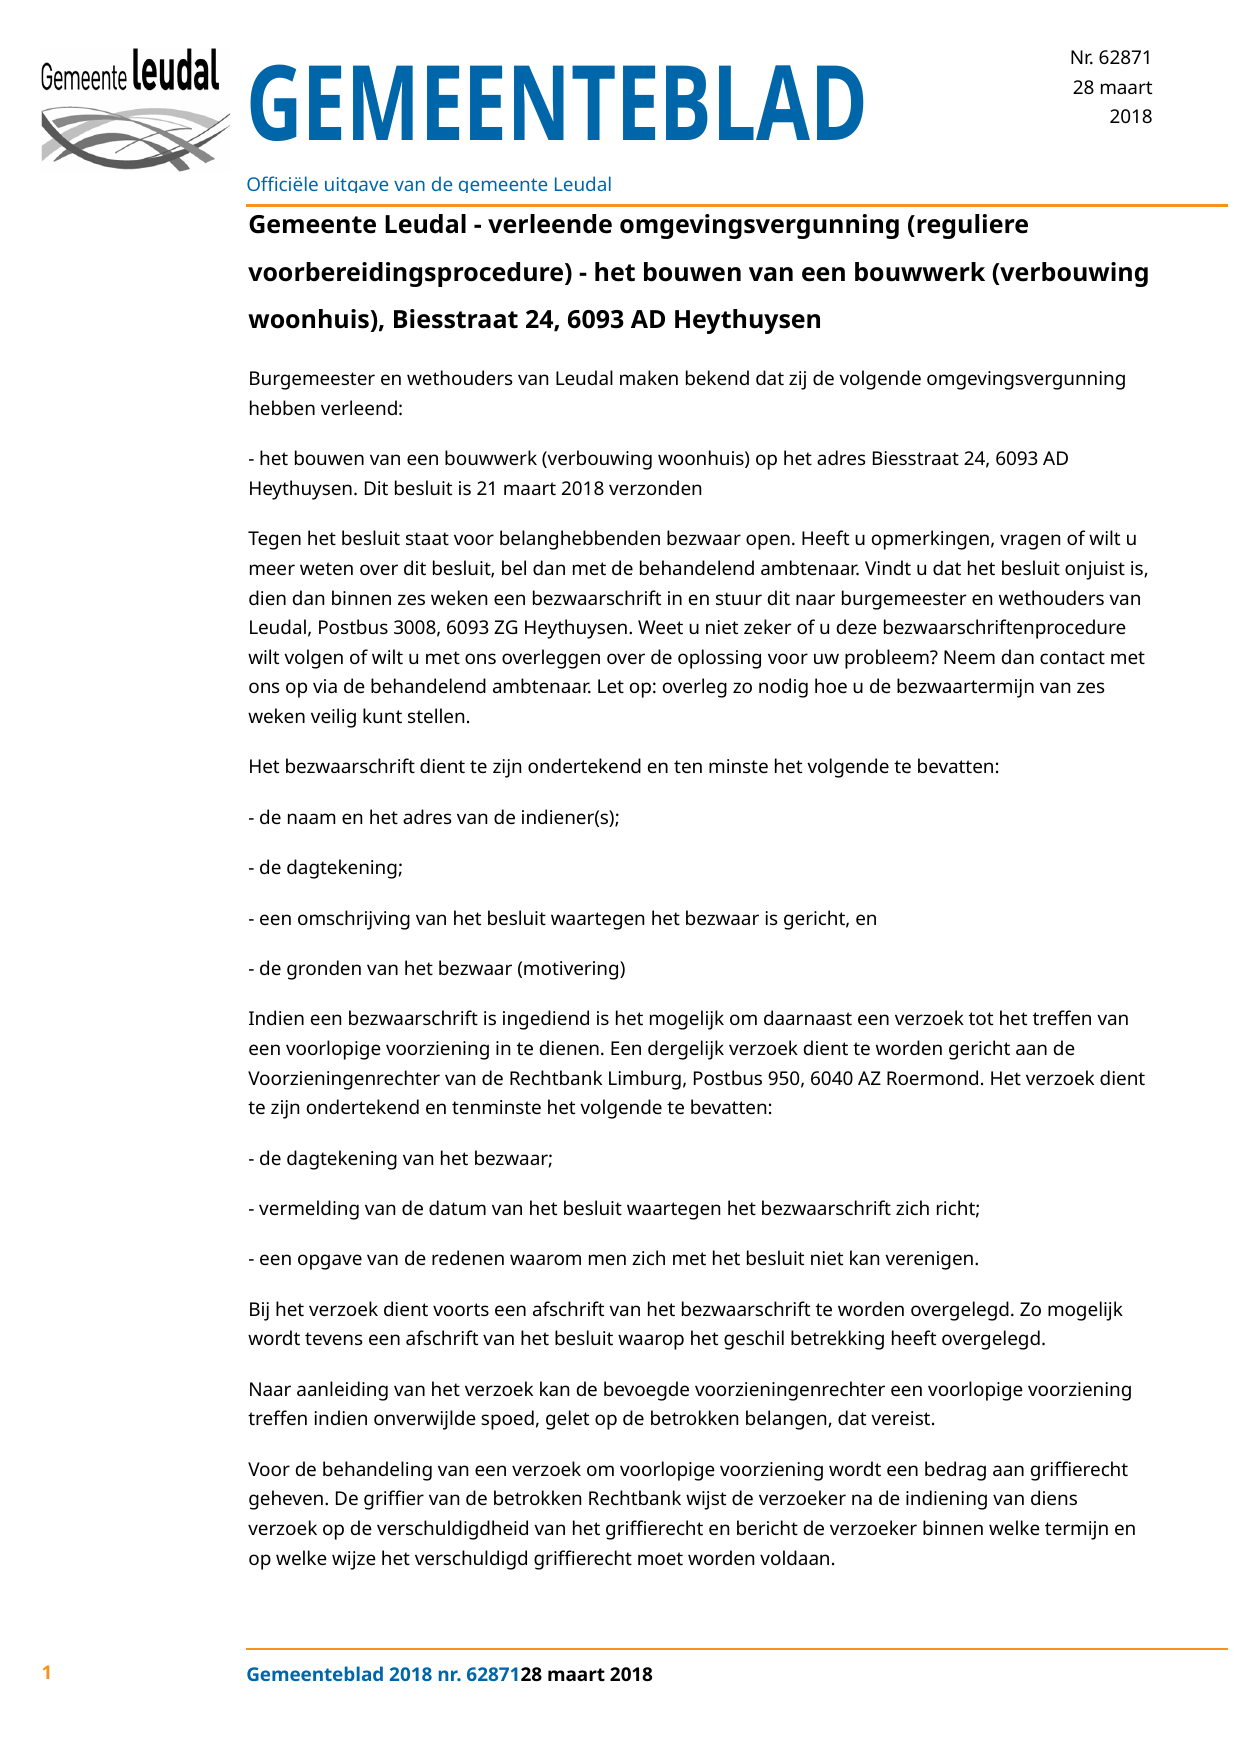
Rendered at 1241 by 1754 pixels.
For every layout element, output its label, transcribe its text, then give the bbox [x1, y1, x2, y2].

text Burgemeester en wethouders van Leudal maken bekend dat zij de volgende omgevingsvergunning hebben verleend: [248, 366, 1152, 421]
text - de dagtekening van het bezwaar; [248, 1145, 1152, 1170]
text - een opgave van de redenen waarom men zich met het besluit niet kan verenigen. [248, 1246, 1152, 1271]
text - het bouwen van een bouwwerk (verbouwing woonhuis) op het adres Biesstraat 24, 6093 AD Heythuysen. Dit besluit is 21 maart 2018 verzonden [248, 446, 1152, 501]
text Naar aanleiding van het verzoek kan de bevoegde voorzieningenrechter een voorlopige voorziening treffen indien onverwijlde spoed, gelet op de betrokken belangen, dat vereist. [248, 1376, 1152, 1431]
text Bij het verzoek dient voorts een afschrift van het bezwaarschrift te worden overgelegd. Zo mogelijk wordt tevens een afschrift van het besluit waarop het geschil betrekking heeft overgelegd. [248, 1296, 1152, 1351]
text Indien een bezwaarschrift is ingediend is het mogelijk om daarnaast een verzoek tot het treffen van een voorlopige voorziening in te dienen. Een dergelijk verzoek dient te worden gericht aan de Voorzieningenrechter van de Rechtbank Limburg, Postbus 950, 6040 AZ Roermond. Het verzoek dient te zijn ondertekend en tenminste het volgende te bevatten: [248, 1006, 1152, 1120]
text - de dagtekening; [248, 854, 1152, 880]
text Het bezwaarschrift dient te zijn ondertekend en ten minste het volgende te bevatten: [248, 753, 1152, 779]
text - een omschrijving van het besluit waartegen het bezwaar is gericht, en [248, 905, 1152, 930]
text - de gronden van het bezwaar (motivering) [248, 955, 1152, 981]
picture [41, 47, 231, 172]
text Gemeente Leudal - verleende omgevingsvergunning (reguliere voorbereidingsprocedure) - het bouwen van een bouwwerk (verbouwing woonhuis), Biesstraat 24, 6093 AD Heythuysen [248, 207, 1152, 336]
text Voor de behandeling van een verzoek om voorlopige voorziening wordt een bedrag aan griffierecht geheven. De griffier van de betrokken Rechtbank wijst de verzoeker na de indiening van diens verzoek op de verschuldigdheid van het griffierecht en bericht de verzoeker binnen welke termijn en op welke wijze het verschuldigd griffierecht moet worden voldaan. [248, 1456, 1152, 1570]
text Tegen het besluit staat voor belanghebbenden bezwaar open. Heeft u opmerkingen, vragen of wilt u meer weten over dit besluit, bel dan met de behandelend ambtenaar. Vindt u dat het besluit onjuist is, dien dan binnen zes weken een bezwaarschrift in en stuur dit naar burgemeester en wethouders van Leudal, Postbus 3008, 6093 ZG Heythuysen. Weet u niet zeker of u deze bezwaarschriftenprocedure wilt volgen of wilt u met ons overleggen over de oplossing voor uw probleem? Neem dan contact met ons op via de behandelend ambtenaar. Let op: overleg zo nodig hoe u de bezwaartermijn van zes weken veilig kunt stellen. [248, 526, 1152, 729]
text - vermelding van de datum van het besluit waartegen het bezwaarschrift zich richt; [248, 1195, 1152, 1221]
text - de naam en het adres van de indiener(s); [248, 804, 1152, 829]
